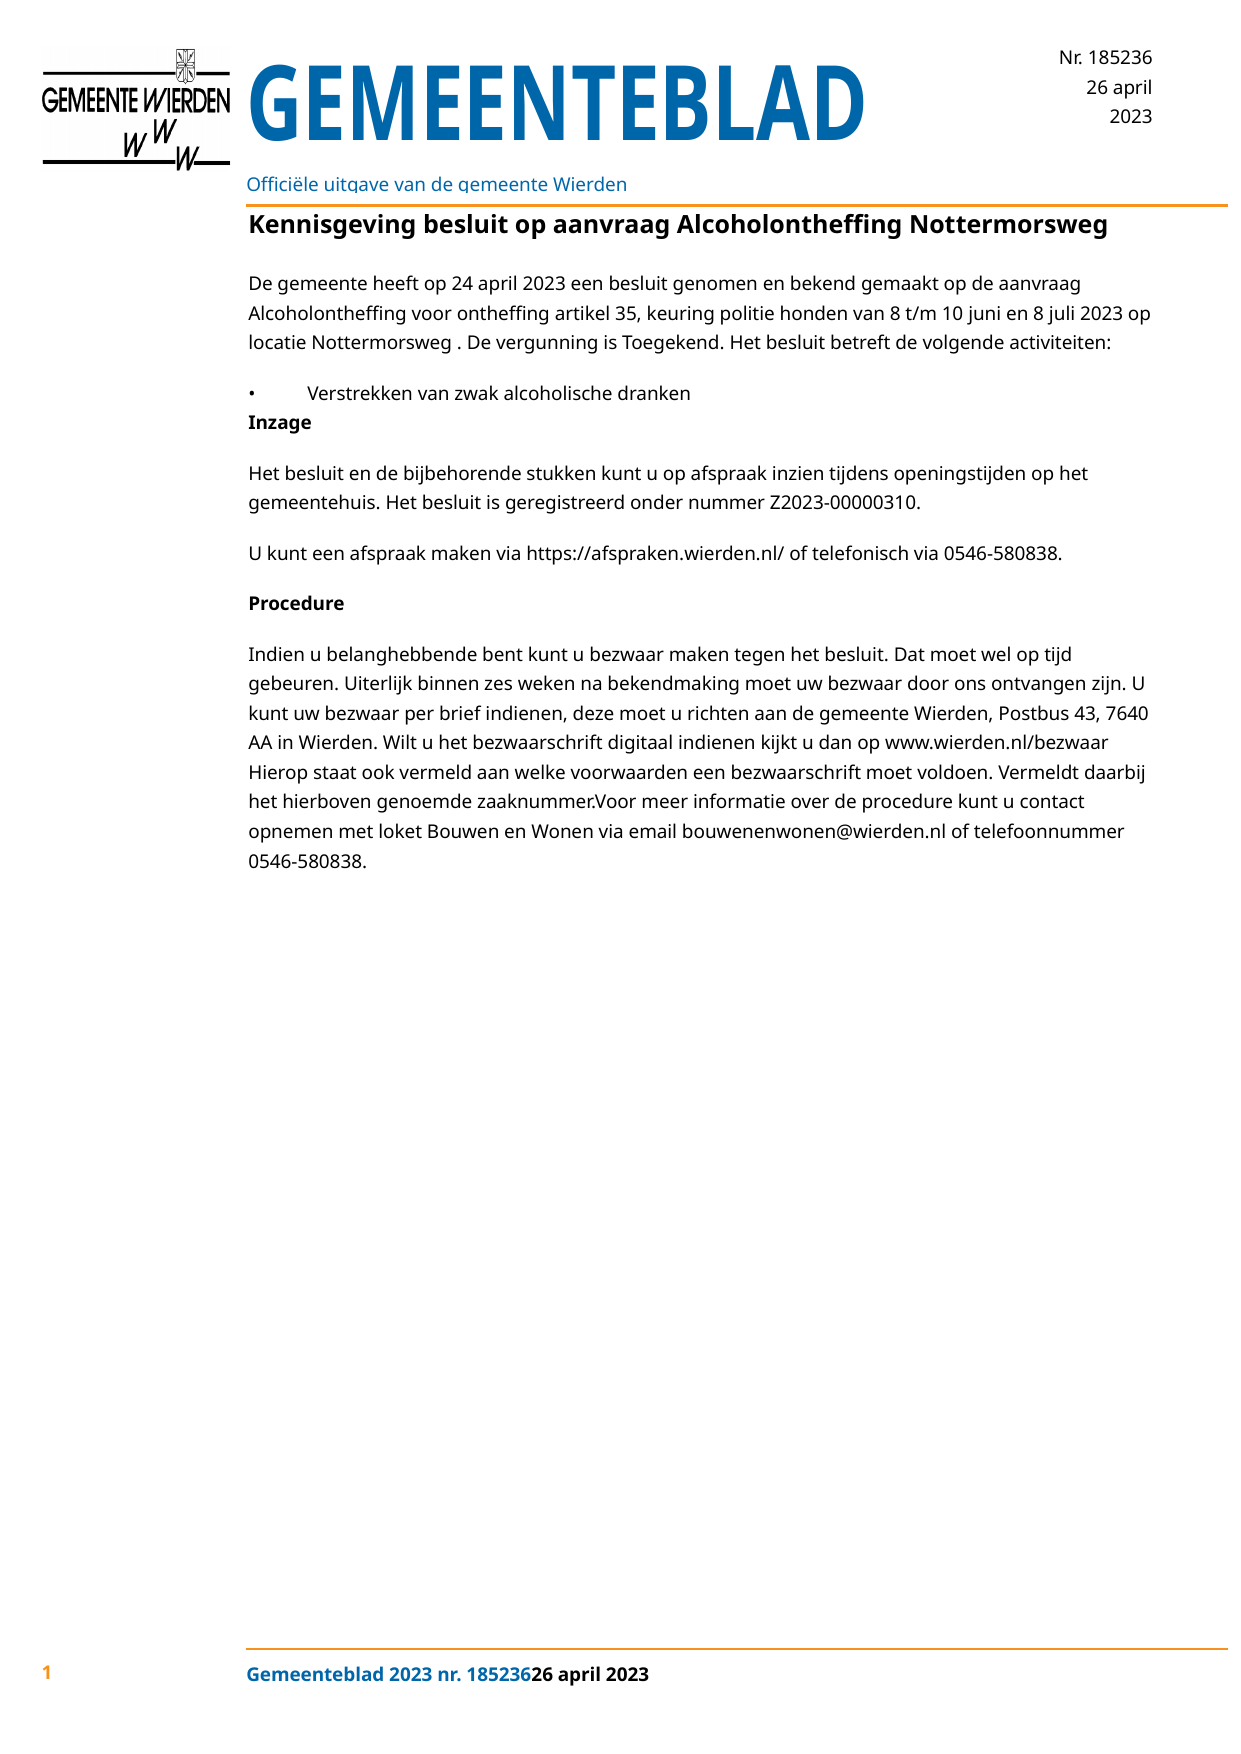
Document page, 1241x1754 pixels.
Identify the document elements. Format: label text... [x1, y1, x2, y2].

text Procedure [248, 590, 1152, 616]
text Indien u belanghebbende bent kunt u bezwaar maken tegen het besluit. Dat moet wel op tijd gebeuren. Uiterlijk binnen zes weken na bekendmaking moet uw bezwaar door ons ontvangen zijn. U kunt uw bezwaar per brief indienen, deze moet u richten aan de gemeente Wierden, Postbus 43, 7640 AA in Wierden. Wilt u het bezwaarschrift digitaal indienen kijkt u dan op www.wierden.nl/bezwaar Hierop staat ook vermeld aan welke voorwaarden een bezwaarschrift moet voldoen. Vermeldt daarbij het hierboven genoemde zaaknummer.Voor meer informatie over de procedure kunt u contact opnemen met loket Bouwen en Wonen via email bouwenenwonen@wierden.nl of telefoonnummer 0546-580838. [248, 641, 1152, 873]
text Kennisgeving besluit op aanvraag Alcoholontheffing Nottermorsweg [248, 207, 1152, 241]
text Het besluit en de bijbehorende stukken kunt u op afspraak inzien tijdens openingstijden op het gemeentehuis. Het besluit is geregistreerd onder nummer Z2023-00000310. [248, 460, 1152, 515]
picture [41, 47, 231, 172]
text U kunt een afspraak maken via https://afspraken.wierden.nl/ of telefonisch via 0546-580838. [248, 540, 1152, 566]
text De gemeente heeft op 24 april 2023 een besluit genomen en bekend gemaakt op de aanvraag Alcoholontheffing voor ontheffing artikel 35, keuring politie honden van 8 t/m 10 juni en 8 juli 2023 op locatie Nottermorsweg . De vergunning is Toegekend. Het besluit betreft de volgende activiteiten: [248, 270, 1152, 355]
list Verstrekken van zwak alcoholische dranken [248, 380, 1152, 406]
text Inzage [248, 409, 1152, 435]
